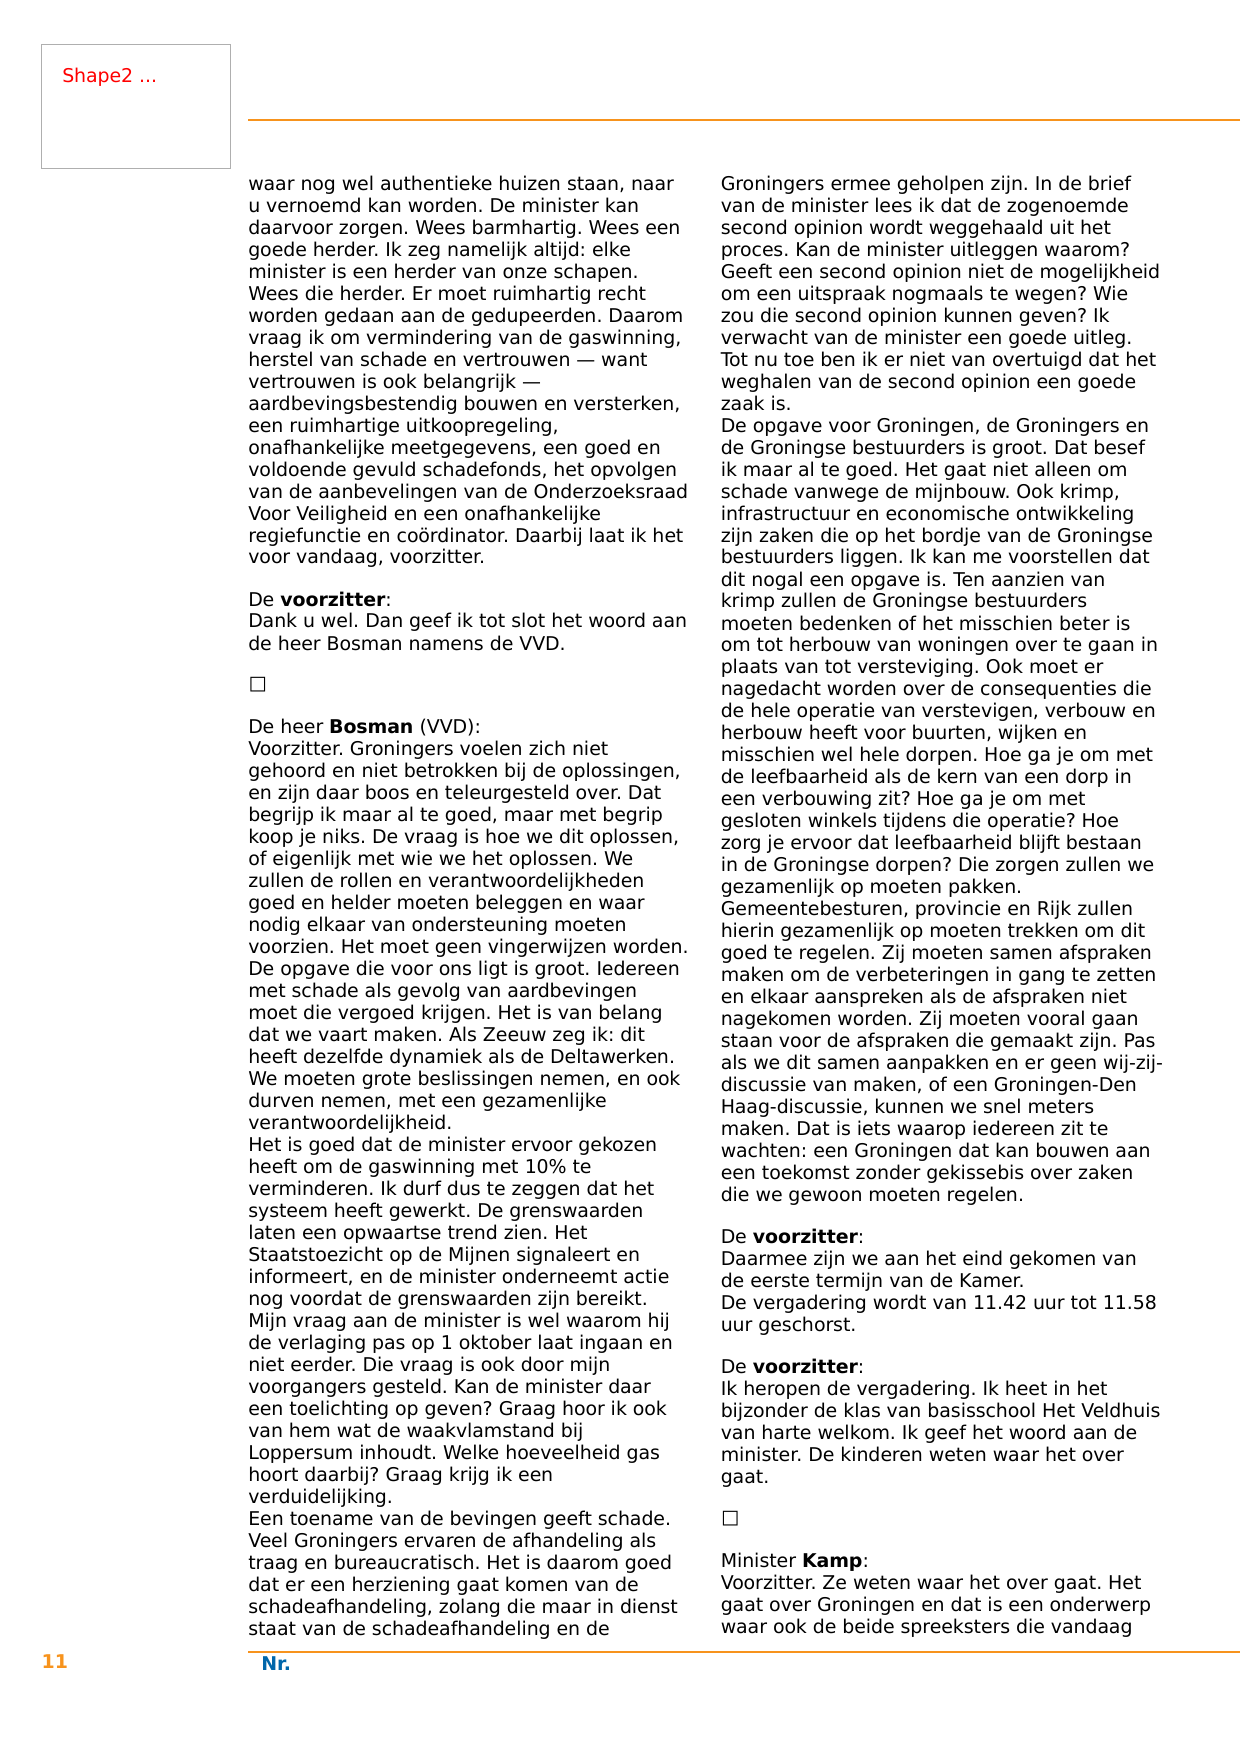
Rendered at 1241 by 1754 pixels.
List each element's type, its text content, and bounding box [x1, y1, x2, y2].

text Voorzitter. Groningers voelen zich niet gehoord en niet betrokken bij de oplossingen, en zijn daar boos en teleurgesteld over. Dat begrijp ik maar al te goed, maar met begrip koop je niks. De vraag is hoe we dit oplossen, of eigenlijk met wie we het oplossen. We zullen de rollen en verantwoordelijkheden goed en helder moeten beleggen en waar nodig elkaar van ondersteuning moeten voorzien. Het moet geen vingerwijzen worden. De opgave die voor ons ligt is groot. Iedereen met schade als gevolg van aardbevingen moet die vergoed krijgen. Het is van belang dat we vaart maken. Als Zeeuw zeg ik: dit heeft dezelfde dynamiek als de Deltawerken. We moeten grote beslissingen nemen, en ook durven nemen, met een gezamenlijke verantwoordelijkheid. [248, 738, 691, 1134]
text Ik heropen de vergadering. Ik heet in het bijzonder de klas van basisschool Het Veldhuis van harte welkom. Ik geef het woord aan de minister. De kinderen weten waar het over gaat. [721, 1378, 1163, 1488]
text Daarmee zijn we aan het eind gekomen van de eerste termijn van de Kamer. [721, 1248, 1163, 1292]
text Groningers ermee geholpen zijn. In de brief van de minister lees ik dat de zogenoemde second opinion wordt weggehaald uit het proces. Kan de minister uitleggen waarom? Geeft een second opinion niet de mogelijkheid om een uitspraak nogmaals te wegen? Wie zou die second opinion kunnen geven? Ik verwacht van de minister een goede uitleg. Tot nu toe ben ik er niet van overtuigd dat het weghalen van de second opinion een goede zaak is. [721, 173, 1163, 414]
text De voorzitter: [248, 588, 691, 610]
text De vergadering wordt van 11.42 uur tot 11.58 uur geschorst. [721, 1292, 1163, 1336]
text De opgave voor Groningen, de Groningers en de Groningse bestuurders is groot. Dat besef ik maar al te goed. Het gaat niet alleen om schade vanwege de mijnbouw. Ook krimp, infrastructuur en economische ontwikkeling zijn zaken die op het bordje van de Groningse bestuurders liggen. Ik kan me voorstellen dat dit nogal een opgave is. Ten aanzien van krimp zullen de Groningse bestuurders moeten bedenken of het misschien beter is om tot herbouw van woningen over te gaan in plaats van tot versteviging. Ook moet er nagedacht worden over de consequenties die de hele operatie van verstevigen, verbouw en herbouw heeft voor buurten, wijken en misschien wel hele dorpen. Hoe ga je om met de leefbaarheid als de kern van een dorp in een verbouwing zit? Hoe ga je om met gesloten winkels tijdens die operatie? Hoe zorg je ervoor dat leefbaarheid blijft bestaan in de Groningse dorpen? Die zorgen zullen we gezamenlijk op moeten pakken. Gemeentebesturen, provincie en Rijk zullen hierin gezamenlijk op moeten trekken om dit goed te regelen. Zij moeten samen afspraken maken om de verbeteringen in gang te zetten en elkaar aanspreken als de afspraken niet nagekomen worden. Zij moeten vooral gaan staan voor de afspraken die gemaakt zijn. Pas als we dit samen aanpakken en er geen wij-zij-discussie van maken, of een Groningen-Den Haag-discussie, kunnen we snel meters maken. Dat is iets waarop iedereen zit te wachten: een Groningen dat kan bouwen aan een toekomst zonder gekissebis over zaken die we gewoon moeten regelen. [721, 414, 1163, 1206]
text Het is goed dat de minister ervoor gekozen heeft om de gaswinning met 10% te verminderen. Ik durf dus te zeggen dat het systeem heeft gewerkt. De grenswaarden laten een opwaartse trend zien. Het Staatstoezicht op de Mijnen signaleert en informeert, en de minister onderneemt actie nog voordat de grenswaarden zijn bereikt. Mijn vraag aan de minister is wel waarom hij de verlaging pas op 1 oktober laat ingaan en niet eerder. Die vraag is ook door mijn voorgangers gesteld. Kan de minister daar een toelichting op geven? Graag hoor ik ook van hem wat de waakvlamstand bij Loppersum inhoudt. Welke hoeveelheid gas hoort daarbij? Graag krijg ik een verduidelijking. [248, 1134, 691, 1508]
text De voorzitter: [721, 1226, 1163, 1248]
text Dank u wel. Dan geef ik tot slot het woord aan de heer Bosman namens de VVD. [248, 610, 691, 654]
text Minister Kamp: [721, 1549, 1163, 1572]
text De voorzitter: [721, 1356, 1163, 1378]
text De heer Bosman (VVD): [248, 716, 691, 738]
text Een toename van de bevingen geeft schade. Veel Groningers ervaren de afhandeling als traag en bureaucratisch. Het is daarom goed dat er een herziening gaat komen van de schadeafhandeling, zolang die maar in dienst staat van de schadeafhandeling en de [248, 1508, 691, 1639]
text ⬜ [248, 674, 691, 696]
text Voorzitter. Ze weten waar het over gaat. Het gaat over Groningen en dat is een onderwerp waar ook de beide spreeksters die vandaag [721, 1572, 1163, 1637]
text ⬜ [721, 1508, 1163, 1529]
text waar nog wel authentieke huizen staan, naar u vernoemd kan worden. De minister kan daarvoor zorgen. Wees barmhartig. Wees een goede herder. Ik zeg namelijk altijd: elke minister is een herder van onze schapen. Wees die herder. Er moet ruimhartig recht worden gedaan aan de gedupeerden. Daarom vraag ik om vermindering van de gaswinning, herstel van schade en vertrouwen — want vertrouwen is ook belangrijk — aardbevingsbestendig bouwen en versterken, een ruimhartige uitkoopregeling, onafhankelijke meetgegevens, een goed en voldoende gevuld schadefonds, het opvolgen van de aanbevelingen van de Onderzoeksraad Voor Veiligheid en een onafhankelijke regiefunctie en coördinator. Daarbij laat ik het voor vandaag, voorzitter. [248, 173, 691, 568]
